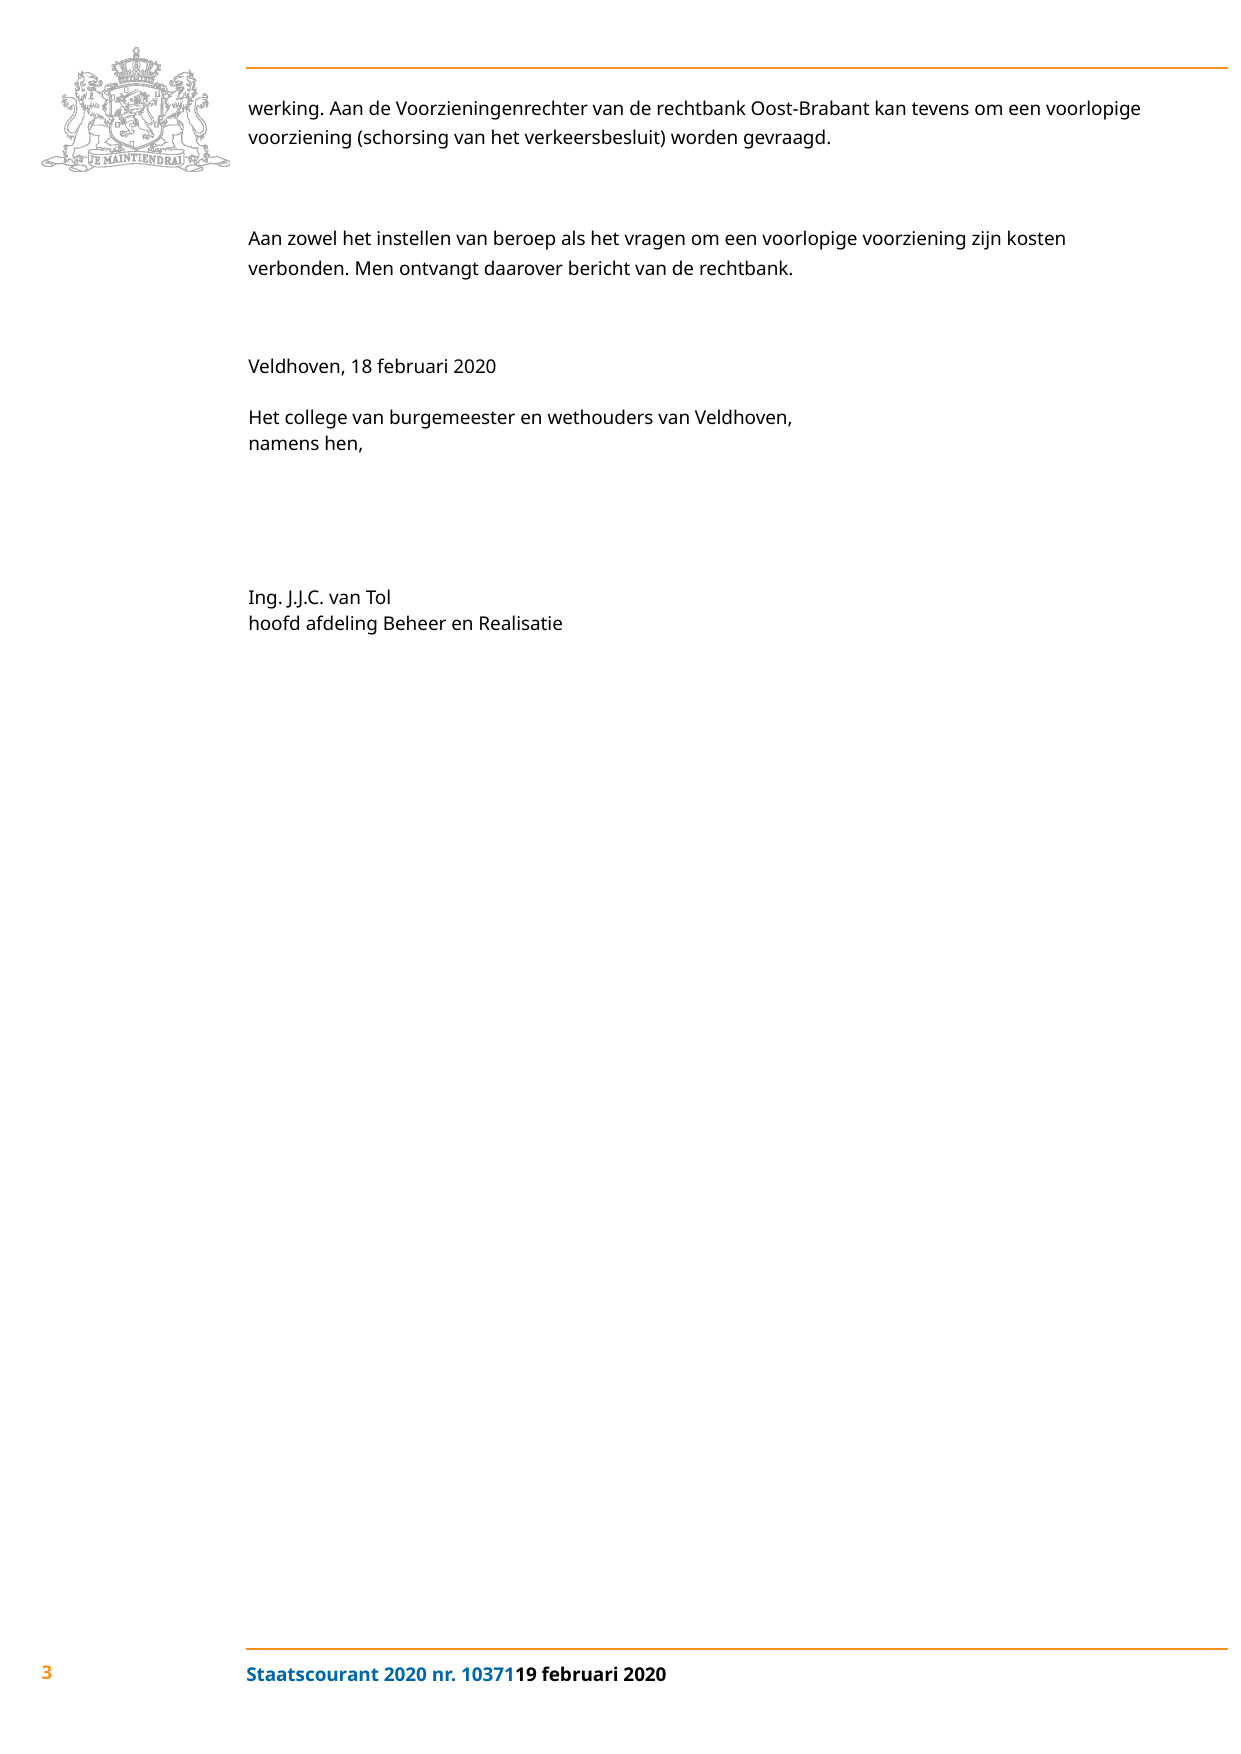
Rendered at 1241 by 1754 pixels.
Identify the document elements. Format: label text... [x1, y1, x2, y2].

text Ing. J.J.C. van Tol [248, 584, 1152, 610]
text werking. Aan de Voorzieningenrechter van de rechtbank Oost-Brabant kan tevens om een voorlopige voorziening (schorsing van het verkeersbesluit) worden gevraagd. [248, 95, 1152, 150]
text Het college van burgemeester en wethouders van Veldhoven, [248, 404, 1152, 430]
text namens hen, [248, 430, 1152, 456]
text Aan zowel het instellen van beroep als het vragen om een voorlopige voorziening zijn kosten verbonden. Men ontvangt daarover bericht van de rechtbank. [248, 225, 1152, 281]
text Veldhoven, 18 februari 2020 [248, 353, 1152, 379]
picture [41, 47, 231, 172]
text hoofd afdeling Beheer en Realisatie [248, 610, 1152, 636]
